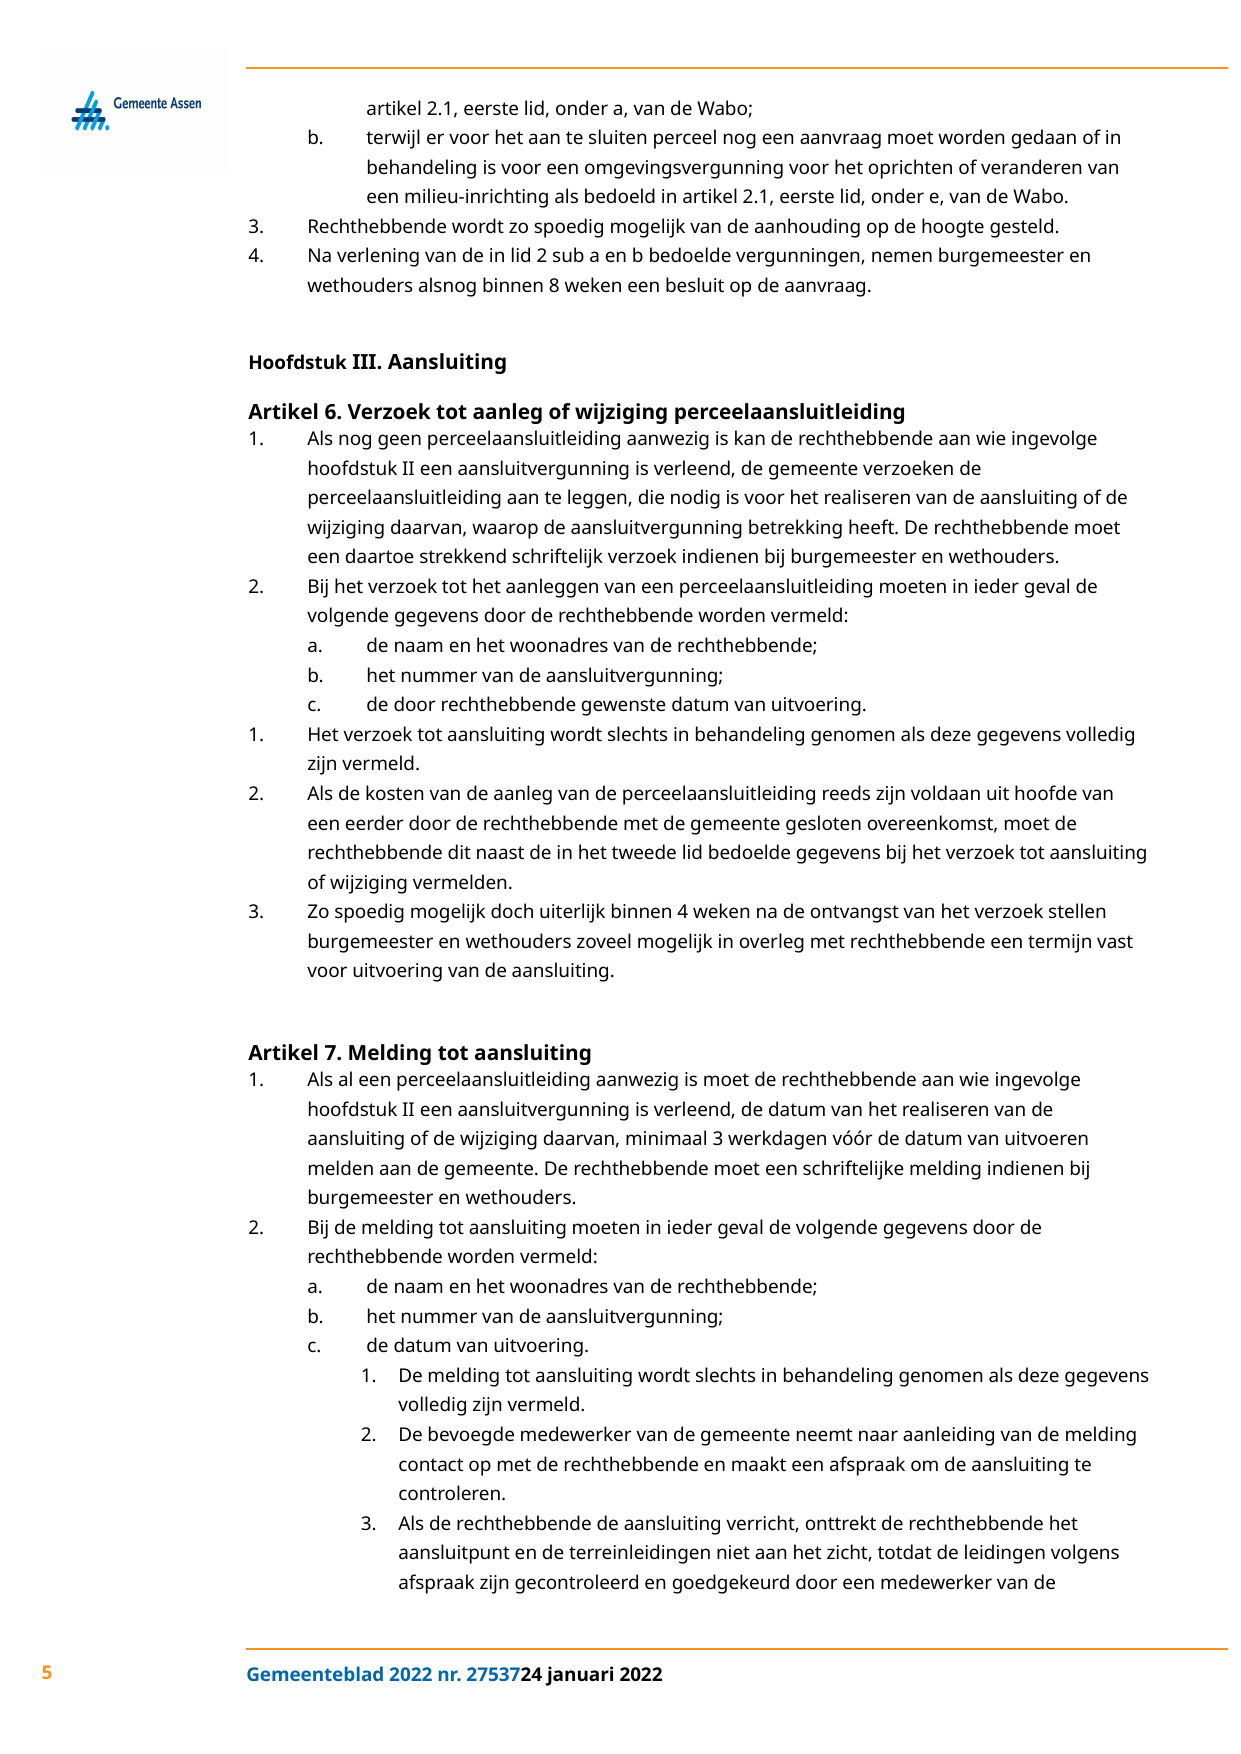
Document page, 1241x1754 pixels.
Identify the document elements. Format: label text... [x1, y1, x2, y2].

list Als de kosten van de aanleg van de perceelaansluitleiding reeds zijn voldaan uit hoofde van een eerder door de rechthebbende met de gemeente gesloten overeenkomst, moet de rechthebbende dit naast de in het tweede lid bedoelde gegevens bij het verzoek tot aansluiting of wijziging vermelden. [248, 780, 1152, 895]
list de naam en het woonadres van de rechthebbende; [307, 632, 1152, 658]
list het nummer van de aansluitvergunning; [307, 662, 1152, 688]
list De bevoegde medewerker van de gemeente neemt naar aanleiding van de melding contact op met de rechthebbende en maakt een afspraak om de aansluiting te controleren. [361, 1421, 1152, 1506]
list Na verlening van de in lid 2 sub a en b bedoelde vergunningen, nemen burgemeester en wethouders alsnog binnen 8 weken een besluit op de aanvraag. [248, 243, 1152, 298]
list terwijl er voor het aan te sluiten perceel nog een aanvraag moet worden gedaan of in behandeling is voor een omgevingsvergunning voor het oprichten of veranderen van een milieu-inrichting als bedoeld in artikel 2.1, eerste lid, onder e, van de Wabo. [307, 124, 1152, 209]
list Het verzoek tot aansluiting wordt slechts in behandeling genomen als deze gegevens volledig zijn vermeld. [248, 721, 1152, 776]
picture [41, 47, 231, 172]
list artikel 2.1, eerste lid, onder a, van de Wabo; [307, 95, 1152, 121]
list Zo spoedig mogelijk doch uiterlijk binnen 4 weken na de ontvangst van het verzoek stellen burgemeester en wethouders zoveel mogelijk in overleg met rechthebbende een termijn vast voor uitvoering van de aansluiting. [248, 898, 1152, 983]
list de naam en het woonadres van de rechthebbende; [307, 1273, 1152, 1299]
list het nummer van de aansluitvergunning; [307, 1303, 1152, 1328]
list Als de rechthebbende de aansluiting verricht, onttrekt de rechthebbende het aansluitpunt en de terreinleidingen niet aan het zicht, totdat de leidingen volgens afspraak zijn gecontroleerd en goedgekeurd door een medewerker van de [361, 1510, 1152, 1595]
list Bij het verzoek tot het aanleggen van een perceelaansluitleiding moeten in ieder geval de volgende gegevens door de rechthebbende worden vermeld: [248, 573, 1152, 628]
list Rechthebbende wordt zo spoedig mogelijk van de aanhouding op de hoogte gesteld. [248, 213, 1152, 239]
list De melding tot aansluiting wordt slechts in behandeling genomen als deze gegevens volledig zijn vermeld. [361, 1362, 1152, 1417]
text Hoofdstuk III. Aansluiting [248, 347, 1152, 376]
list de door rechthebbende gewenste datum van uitvoering. [307, 691, 1152, 717]
text Artikel 7. Melding tot aansluiting [248, 1038, 1152, 1066]
list Bij de melding tot aansluiting moeten in ieder geval de volgende gegevens door de rechthebbende worden vermeld: [248, 1214, 1152, 1269]
list Als nog geen perceelaansluitleiding aanwezig is kan de rechthebbende aan wie ingevolge hoofdstuk II een aansluitvergunning is verleend, de gemeente verzoeken de perceelaansluitleiding aan te leggen, die nodig is voor het realiseren van de aansluiting of de wijziging daarvan, waarop de aansluitvergunning betrekking heeft. De rechthebbende moet een daartoe strekkend schriftelijk verzoek indienen bij burgemeester en wethouders. [248, 425, 1152, 569]
list de datum van uitvoering. [307, 1332, 1152, 1358]
text Artikel 6. Verzoek tot aanleg of wijziging perceelaansluitleiding [248, 397, 1152, 425]
list Als al een perceelaansluitleiding aanwezig is moet de rechthebbende aan wie ingevolge hoofdstuk II een aansluitvergunning is verleend, de datum van het realiseren van de aansluiting of de wijziging daarvan, minimaal 3 werkdagen vóór de datum van uitvoeren melden aan de gemeente. De rechthebbende moet een schriftelijke melding indienen bij burgemeester en wethouders. [248, 1066, 1152, 1210]
